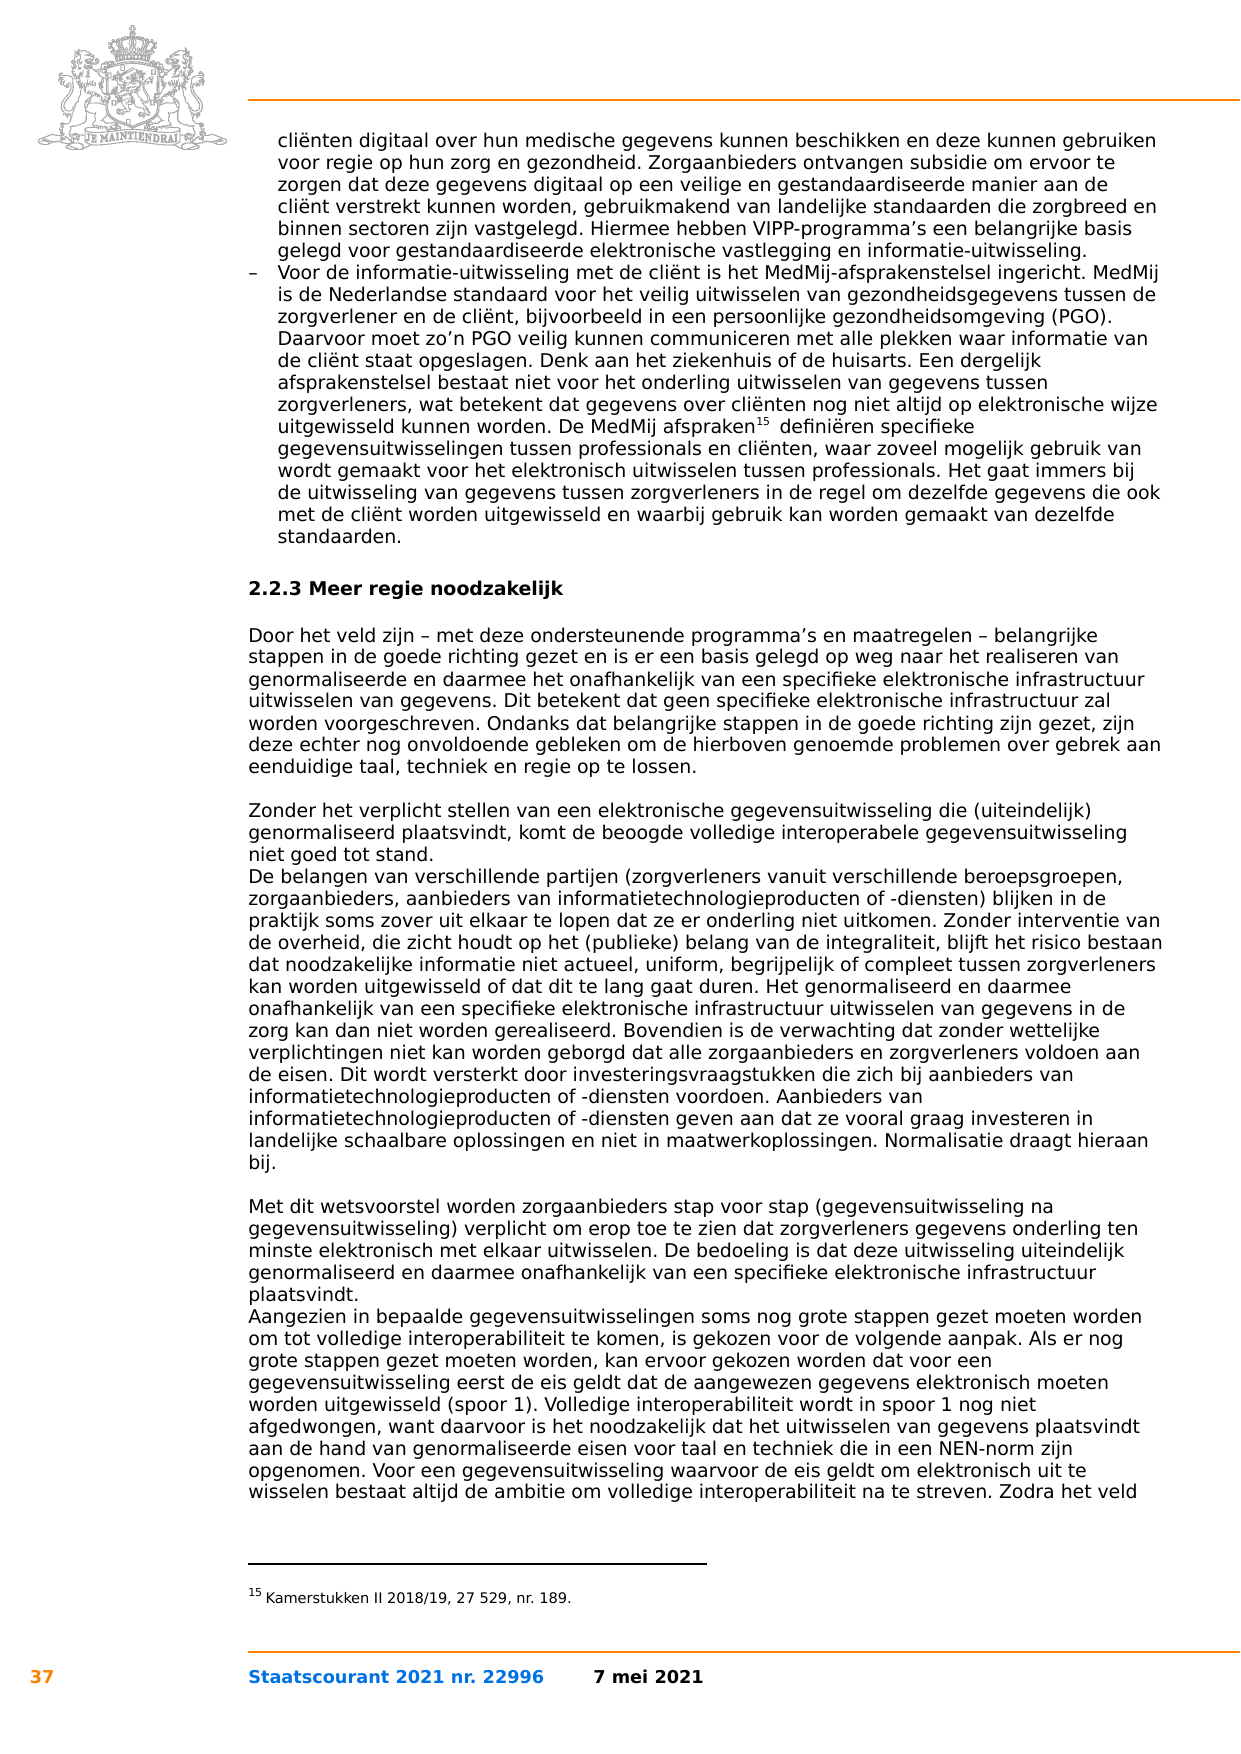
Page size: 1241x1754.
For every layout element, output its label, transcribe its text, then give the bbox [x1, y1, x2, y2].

subtitle 2.2.3 Meer regie noodzakelijk [248, 577, 1163, 599]
picture [38, 25, 227, 150]
text Met dit wetsvoorstel worden zorgaanbieders stap voor stap (gegevensuitwisseling na gegevensuitwisseling) verplicht om erop toe te zien dat zorgverleners gegevens onderling ten minste elektronisch met elkaar uitwisselen. De bedoeling is dat deze uitwisseling uiteindelijk genormaliseerd en daarmee onafhankelijk van een specifieke elektronische infrastructuur plaatsvindt. [248, 1196, 1163, 1306]
text Kamerstukken II 2018/19, 27 529, nr. 189. [248, 1586, 1163, 1608]
text cliënten digitaal over hun medische gegevens kunnen beschikken en deze kunnen gebruiken voor regie op hun zorg en gezondheid. Zorgaanbieders ontvangen subsidie om ervoor te zorgen dat deze gegevens digitaal op een veilige en gestandaardiseerde manier aan de cliënt verstrekt kunnen worden, gebruikmakend van landelijke standaarden die zorgbreed en binnen sectoren zijn vastgelegd. Hiermee hebben VIPP-programma’s een belangrijke basis gelegd voor gestandaardiseerde elektronische vastlegging en informatie-uitwisseling. [248, 130, 1163, 262]
text – Voor de informatie-uitwisseling met de cliënt is het MedMij-afsprakenstelsel ingericht. MedMij is de Nederlandse standaard voor het veilig uitwisselen van gezondheidsgegevens tussen de zorgverlener en de cliënt, bijvoorbeeld in een persoonlijke gezondheidsomgeving (PGO). Daarvoor moet zo’n PGO veilig kunnen communiceren met alle plekken waar informatie van de cliënt staat opgeslagen. Denk aan het ziekenhuis of de huisarts. Een dergelijk afsprakenstelsel bestaat niet voor het onderling uitwisselen van gegevens tussen zorgverleners, wat betekent dat gegevens over cliënten nog niet altijd op elektronische wijze uitgewisseld kunnen worden. De MedMij afspraken definiëren specifieke gegevensuitwisselingen tussen professionals en cliënten, waar zoveel mogelijk gebruik van wordt gemaakt voor het elektronisch uitwisselen tussen professionals. Het gaat immers bij de uitwisseling van gegevens tussen zorgverleners in de regel om dezelfde gegevens die ook met de cliënt worden uitgewisseld en waarbij gebruik kan worden gemaakt van dezelfde standaarden. [248, 262, 1163, 547]
text Door het veld zijn – met deze ondersteunende programma’s en maatregelen – belangrijke stappen in de goede richting gezet en is er een basis gelegd op weg naar het realiseren van genormaliseerde en daarmee het onafhankelijk van een specifieke elektronische infrastructuur uitwisselen van gegevens. Dit betekent dat geen specifieke elektronische infrastructuur zal worden voorgeschreven. Ondanks dat belangrijke stappen in de goede richting zijn gezet, zijn deze echter nog onvoldoende gebleken om de hierboven genoemde problemen over gebrek aan eenduidige taal, techniek en regie op te lossen. [248, 624, 1163, 778]
text Zonder het verplicht stellen van een elektronische gegevensuitwisseling die (uiteindelijk) genormaliseerd plaatsvindt, komt de beoogde volledige interoperabele gegevensuitwisseling niet goed tot stand. [248, 800, 1163, 866]
text De belangen van verschillende partijen (zorgverleners vanuit verschillende beroepsgroepen, zorgaanbieders, aanbieders van informatietechnologieproducten of -diensten) blijken in de praktijk soms zover uit elkaar te lopen dat ze er onderling niet uitkomen. Zonder interventie van de overheid, die zicht houdt op het (publieke) belang van de integraliteit, blijft het risico bestaan dat noodzakelijke informatie niet actueel, uniform, begrijpelijk of compleet tussen zorgverleners kan worden uitgewisseld of dat dit te lang gaat duren. Het genormaliseerd en daarmee onafhankelijk van een specifieke elektronische infrastructuur uitwisselen van gegevens in de zorg kan dan niet worden gerealiseerd. Bovendien is de verwachting dat zonder wettelijke verplichtingen niet kan worden geborgd dat alle zorgaanbieders en zorgverleners voldoen aan de eisen. Dit wordt versterkt door investeringsvraagstukken die zich bij aanbieders van informatietechnologieproducten of -diensten voordoen. Aanbieders van informatietechnologieproducten of -diensten geven aan dat ze vooral graag investeren in landelijke schaalbare oplossingen en niet in maatwerkoplossingen. Normalisatie draagt hieraan bij. [248, 866, 1163, 1174]
text Aangezien in bepaalde gegevensuitwisselingen soms nog grote stappen gezet moeten worden om tot volledige interoperabiliteit te komen, is gekozen voor de volgende aanpak. Als er nog grote stappen gezet moeten worden, kan ervoor gekozen worden dat voor een gegevensuitwisseling eerst de eis geldt dat de aangewezen gegevens elektronisch moeten worden uitgewisseld (spoor 1). Volledige interoperabiliteit wordt in spoor 1 nog niet afgedwongen, want daarvoor is het noodzakelijk dat het uitwisselen van gegevens plaatsvindt aan de hand van genormaliseerde eisen voor taal en techniek die in een NEN-norm zijn opgenomen. Voor een gegevensuitwisseling waarvoor de eis geldt om elektronisch uit te wisselen bestaat altijd de ambitie om volledige interoperabiliteit na te streven. Zodra het veld [248, 1306, 1163, 1503]
